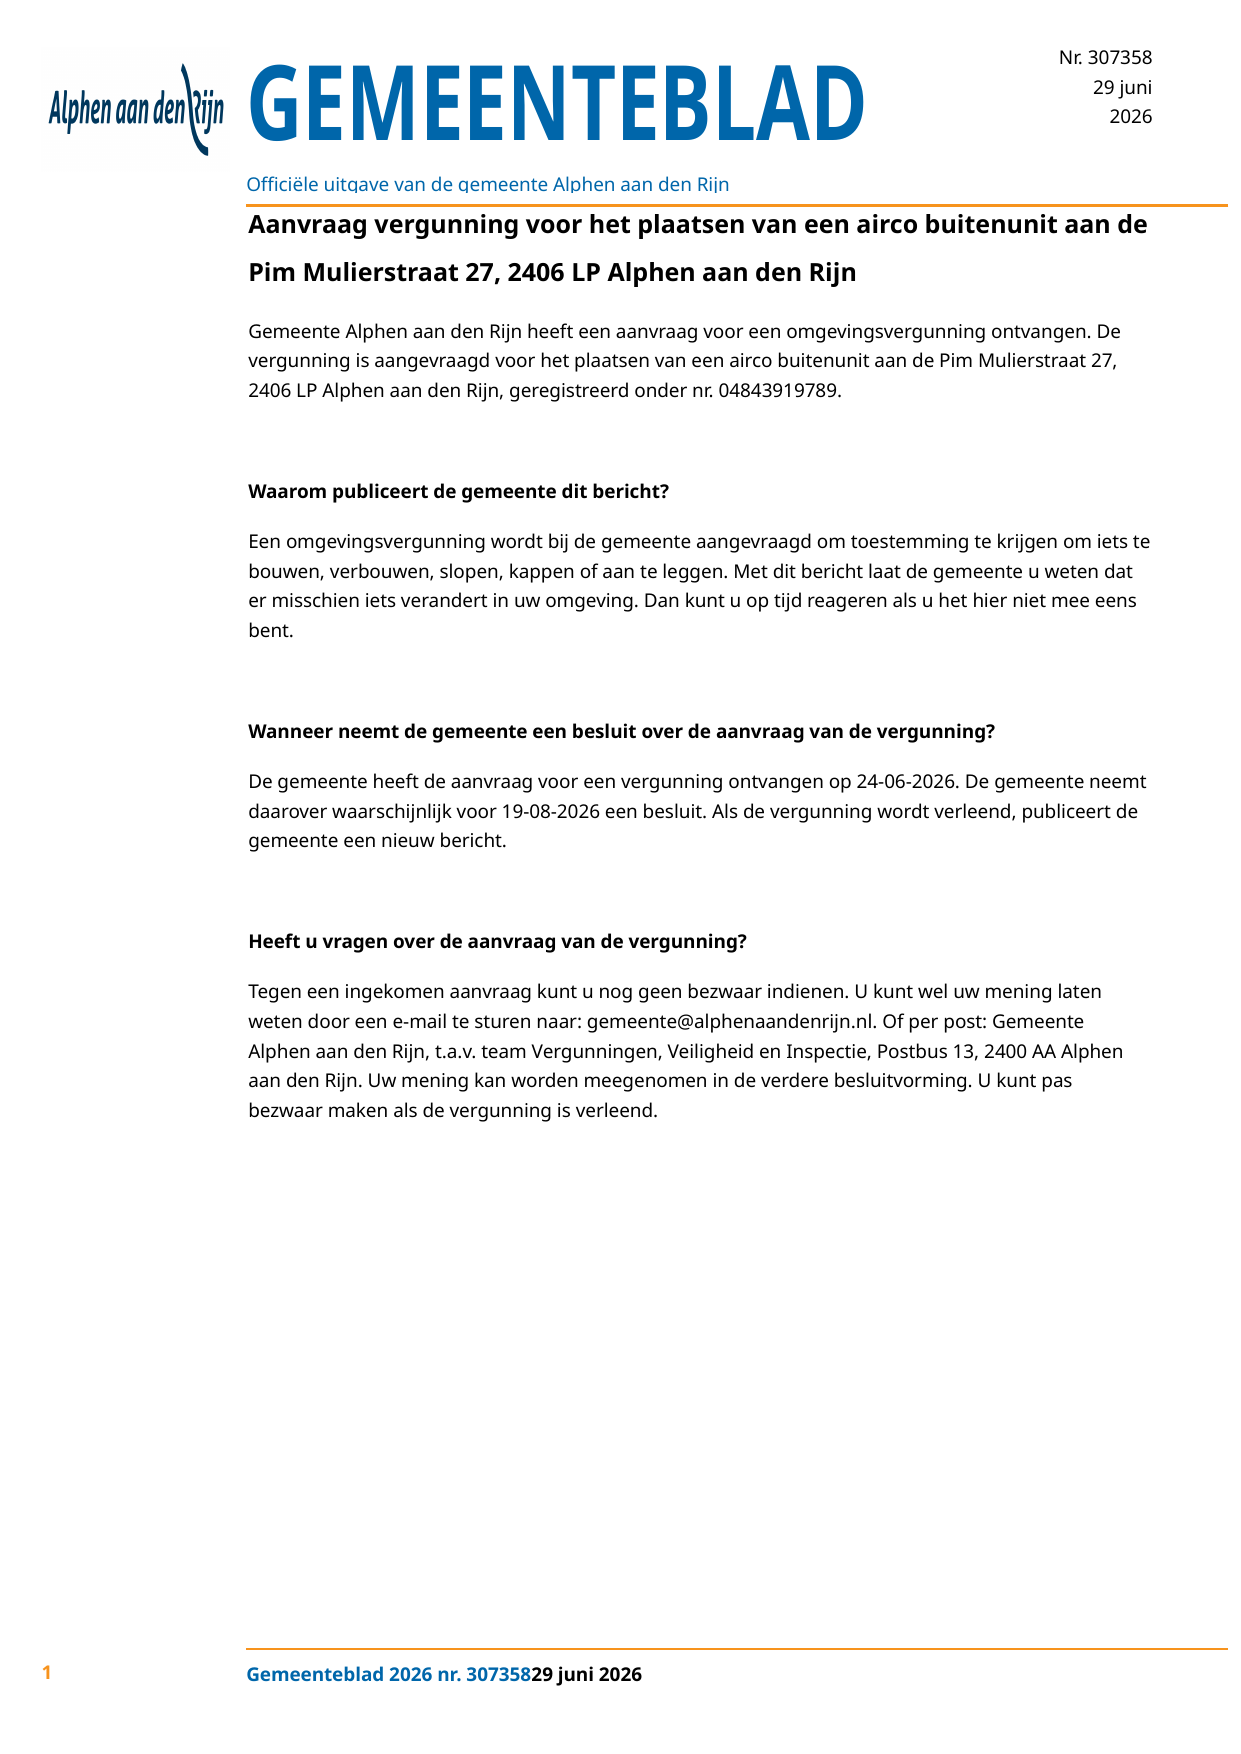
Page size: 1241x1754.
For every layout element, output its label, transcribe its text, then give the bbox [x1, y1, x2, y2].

text Waarom publiceert de gemeente dit bericht? [248, 478, 1152, 504]
text Tegen een ingekomen aanvraag kunt u nog geen bezwaar indienen. U kunt wel uw mening laten weten door een e-mail te sturen naar: gemeente@alphenaandenrijn.nl. Of per post: Gemeente Alphen aan den Rijn, t.a.v. team Vergunningen, Veiligheid en Inspectie, Postbus 13, 2400 AA Alphen aan den Rijn. Uw mening kan worden meegenomen in de verdere besluitvorming. U kunt pas bezwaar maken als de vergunning is verleend. [248, 979, 1152, 1123]
text Aanvraag vergunning voor het plaatsen van een airco buitenunit aan de Pim Mulierstraat 27, 2406 LP Alphen aan den Rijn [248, 207, 1152, 288]
text Een omgevingsvergunning wordt bij de gemeente aangevraagd om toestemming te krijgen om iets te bouwen, verbouwen, slopen, kappen of aan te leggen. Met dit bericht laat de gemeente u weten dat er misschien iets verandert in uw omgeving. Dan kunt u op tijd reageren als u het hier niet mee eens bent. [248, 528, 1152, 643]
text De gemeente heeft de aanvraag voor een vergunning ontvangen op 24-06-2026. De gemeente neemt daarover waarschijnlijk voor 19-08-2026 een besluit. Als de vergunning wordt verleend, publiceert de gemeente een nieuw bericht. [248, 768, 1152, 853]
text Heeft u vragen over de aanvraag van de vergunning? [248, 928, 1152, 954]
picture [41, 47, 231, 172]
text Gemeente Alphen aan den Rijn heeft een aanvraag voor een omgevingsvergunning ontvangen. De vergunning is aangevraagd voor het plaatsen van een airco buitenunit aan de Pim Mulierstraat 27, 2406 LP Alphen aan den Rijn, geregistreerd onder nr. 04843919789. [248, 318, 1152, 403]
text Wanneer neemt de gemeente een besluit over de aanvraag van de vergunning? [248, 718, 1152, 744]
